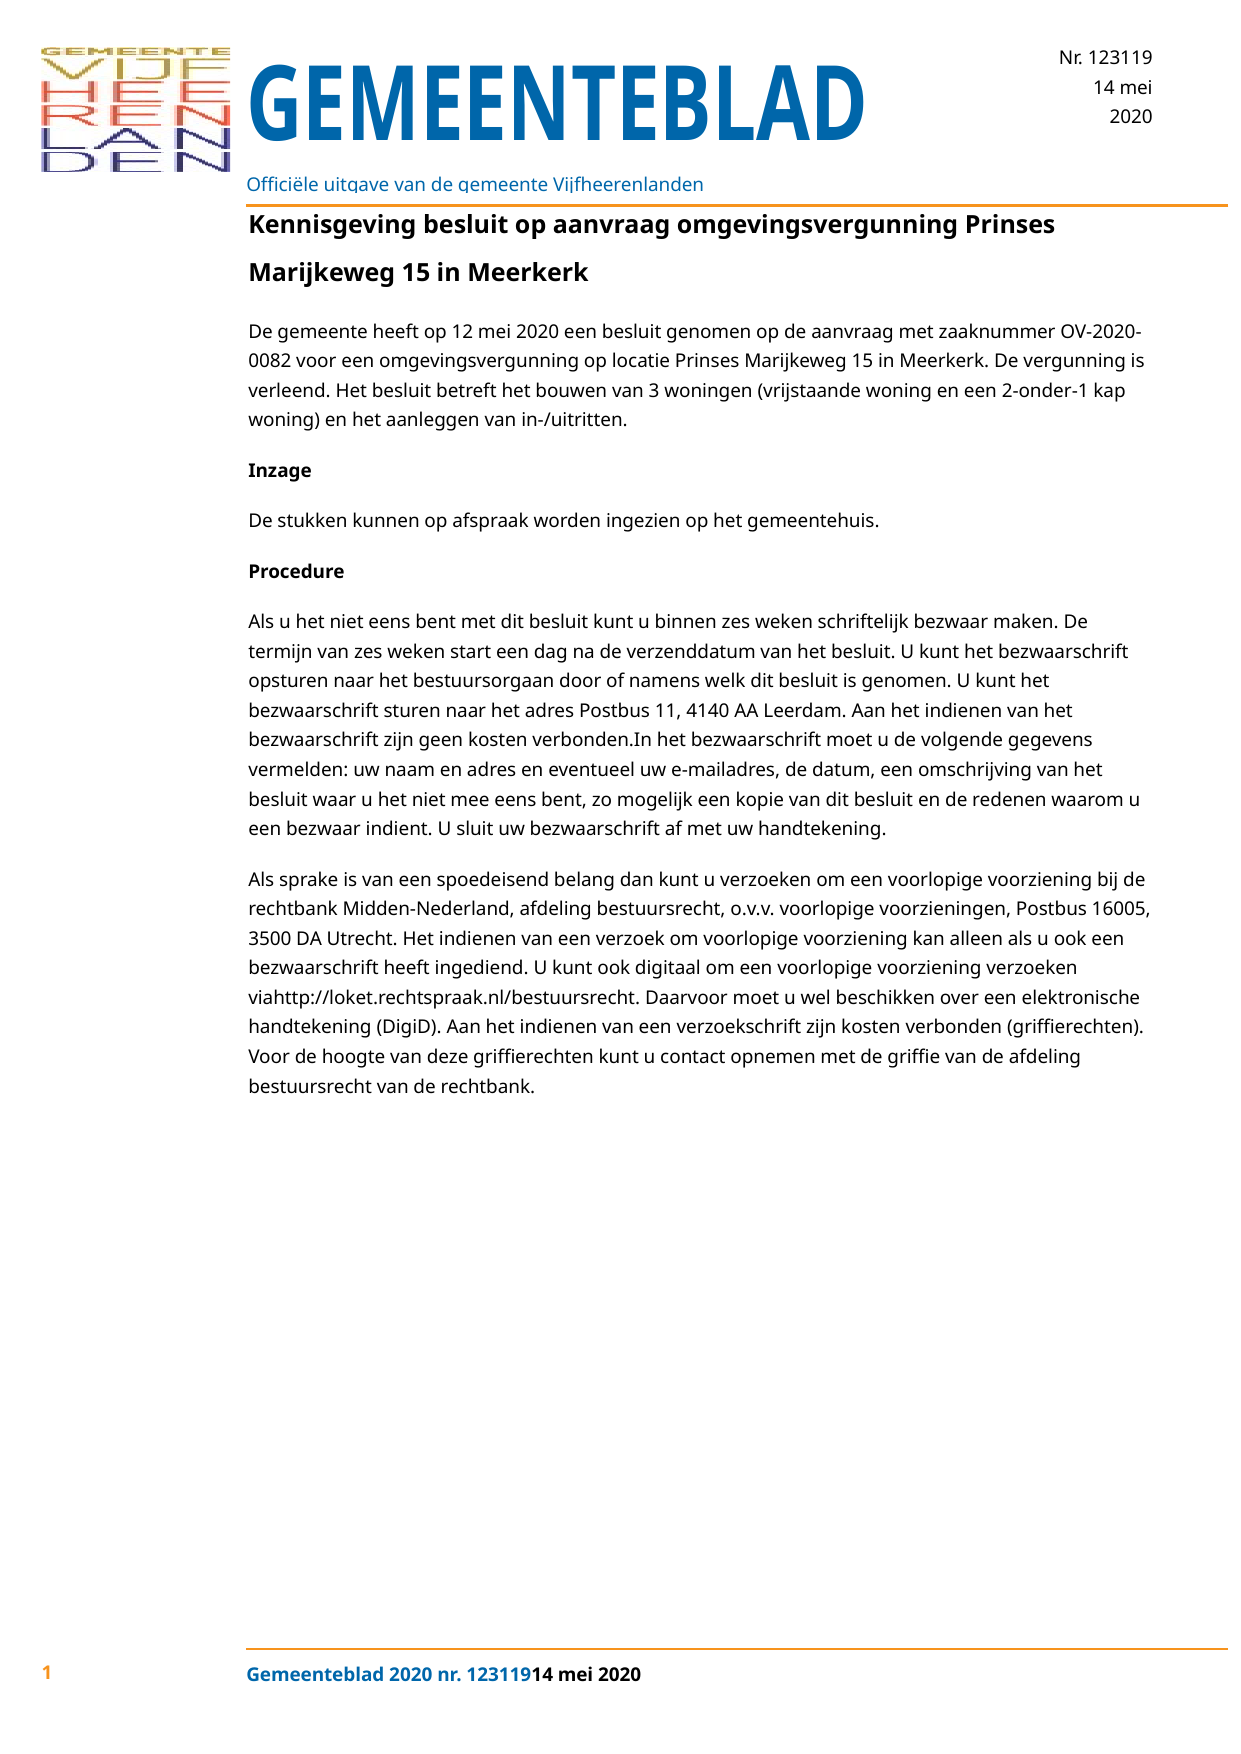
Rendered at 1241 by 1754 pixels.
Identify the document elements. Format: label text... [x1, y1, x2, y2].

text De stukken kunnen op afspraak worden ingezien op het gemeentehuis. [248, 507, 1152, 533]
text Procedure [248, 558, 1152, 584]
text Als sprake is van een spoedeisend belang dan kunt u verzoeken om een voorlopige voorziening bij de rechtbank Midden-Nederland, afdeling bestuursrecht, o.v.v. voorlopige voorzieningen, Postbus 16005, 3500 DA Utrecht. Het indienen van een verzoek om voorlopige voorziening kan alleen als u ook een bezwaarschrift heeft ingediend. U kunt ook digitaal om een voorlopige voorziening verzoeken viahttp://loket.rechtspraak.nl/bestuursrecht. Daarvoor moet u wel beschikken over een elektronische handtekening (DigiD). Aan het indienen van een verzoekschrift zijn kosten verbonden (griffierechten). Voor de hoogte van deze griffierechten kunt u contact opnemen met de griffie van de afdeling bestuursrecht van de rechtbank. [248, 866, 1152, 1099]
text Als u het niet eens bent met dit besluit kunt u binnen zes weken schriftelijk bezwaar maken. De termijn van zes weken start een dag na de verzenddatum van het besluit. U kunt het bezwaarschrift opsturen naar het bestuursorgaan door of namens welk dit besluit is genomen. U kunt het bezwaarschrift sturen naar het adres Postbus 11, 4140 AA Leerdam. Aan het indienen van het bezwaarschrift zijn geen kosten verbonden.In het bezwaarschrift moet u de volgende gegevens vermelden: uw naam en adres en eventueel uw e-mailadres, de datum, een omschrijving van het besluit waar u het niet mee eens bent, zo mogelijk een kopie van dit besluit en de redenen waarom u een bezwaar indient. U sluit uw bezwaarschrift af met uw handtekening. [248, 608, 1152, 841]
picture [41, 47, 231, 172]
text Kennisgeving besluit op aanvraag omgevingsvergunning Prinses Marijkeweg 15 in Meerkerk [248, 207, 1152, 288]
text Inzage [248, 457, 1152, 483]
text De gemeente heeft op 12 mei 2020 een besluit genomen op de aanvraag met zaaknummer OV-2020-0082 voor een omgevingsvergunning op locatie Prinses Marijkeweg 15 in Meerkerk. De vergunning is verleend. Het besluit betreft het bouwen van 3 woningen (vrijstaande woning en een 2-onder-1 kap woning) en het aanleggen van in-/uitritten. [248, 318, 1152, 432]
